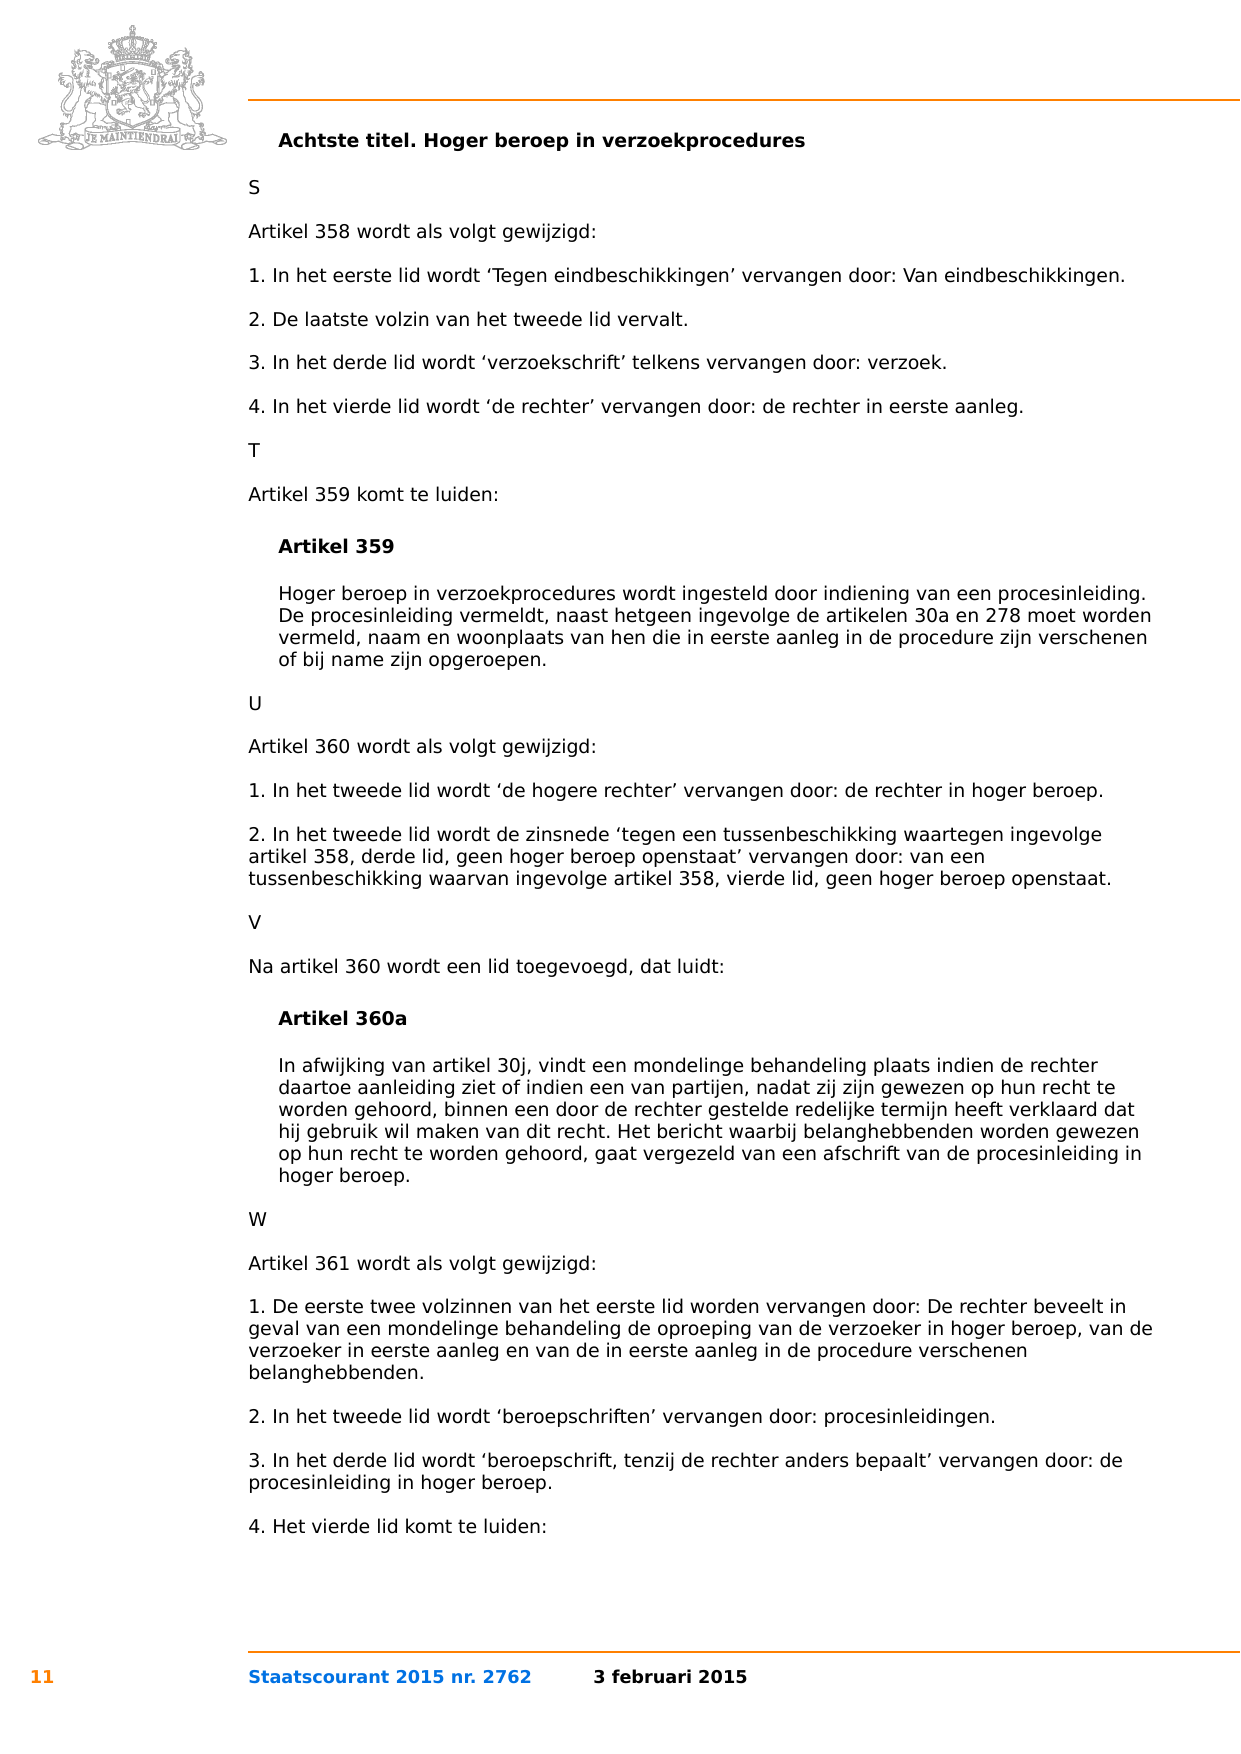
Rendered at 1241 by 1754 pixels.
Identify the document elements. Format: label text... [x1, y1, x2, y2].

text V [248, 912, 1163, 934]
text T [248, 440, 1163, 462]
text 1. In het tweede lid wordt ‘de hogere rechter’ vervangen door: de rechter in hoger beroep. [248, 780, 1163, 802]
text 1. In het eerste lid wordt ‘Tegen eindbeschikkingen’ vervangen door: Van eindbeschikkingen. [248, 264, 1163, 287]
text W [248, 1208, 1163, 1231]
text 1. De eerste twee volzinnen van het eerste lid worden vervangen door: De rechter beveelt in geval van een mondelinge behandeling de oproeping van de verzoeker in hoger beroep, van de verzoeker in eerste aanleg en van de in eerste aanleg in de procedure verschenen belanghebbenden. [248, 1296, 1163, 1384]
picture [38, 25, 227, 150]
text Artikel 359 komt te luiden: [248, 484, 1163, 506]
text 4. Het vierde lid komt te luiden: [248, 1516, 1163, 1538]
subtitle Artikel 359 [278, 536, 1163, 558]
text S [248, 177, 1163, 199]
text Hoger beroep in verzoekprocedures wordt ingesteld door indiening van een procesinleiding. De procesinleiding vermeldt, naast hetgeen ingevolge de artikelen 30a en 278 moet worden vermeld, naam en woonplaats van hen die in eerste aanleg in de procedure zijn verschenen of bij name zijn opgeroepen. [278, 583, 1163, 671]
text 2. In het tweede lid wordt ‘beroepschriften’ vervangen door: procesinleidingen. [248, 1406, 1163, 1428]
text 3. In het derde lid wordt ‘beroepschrift, tenzij de rechter anders bepaalt’ vervangen door: de procesinleiding in hoger beroep. [248, 1450, 1163, 1494]
text U [248, 693, 1163, 714]
text 3. In het derde lid wordt ‘verzoekschrift’ telkens vervangen door: verzoek. [248, 352, 1163, 374]
text 2. In het tweede lid wordt de zinsnede ‘tegen een tussenbeschikking waartegen ingevolge artikel 358, derde lid, geen hoger beroep openstaat’ vervangen door: van een tussenbeschikking waarvan ingevolge artikel 358, vierde lid, geen hoger beroep openstaat. [248, 824, 1163, 890]
text In afwijking van artikel 30j, vindt een mondelinge behandeling plaats indien de rechter daartoe aanleiding ziet of indien een van partijen, nadat zij zijn gewezen op hun recht te worden gehoord, binnen een door de rechter gestelde redelijke termijn heeft verklaard dat hij gebruik wil maken van dit recht. Het bericht waarbij belanghebbenden worden gewezen op hun recht te worden gehoord, gaat vergezeld van een afschrift van de procesinleiding in hoger beroep. [278, 1055, 1163, 1187]
text Artikel 358 wordt als volgt gewijzigd: [248, 221, 1163, 243]
text Artikel 360 wordt als volgt gewijzigd: [248, 736, 1163, 758]
subtitle Achtste titel. Hoger beroep in verzoekprocedures [278, 130, 1163, 152]
text 4. In het vierde lid wordt ‘de rechter’ vervangen door: de rechter in eerste aanleg. [248, 396, 1163, 418]
text 2. De laatste volzin van het tweede lid vervalt. [248, 308, 1163, 330]
text Artikel 361 wordt als volgt gewijzigd: [248, 1252, 1163, 1274]
text Na artikel 360 wordt een lid toegevoegd, dat luidt: [248, 956, 1163, 978]
subtitle Artikel 360a [278, 1008, 1163, 1030]
